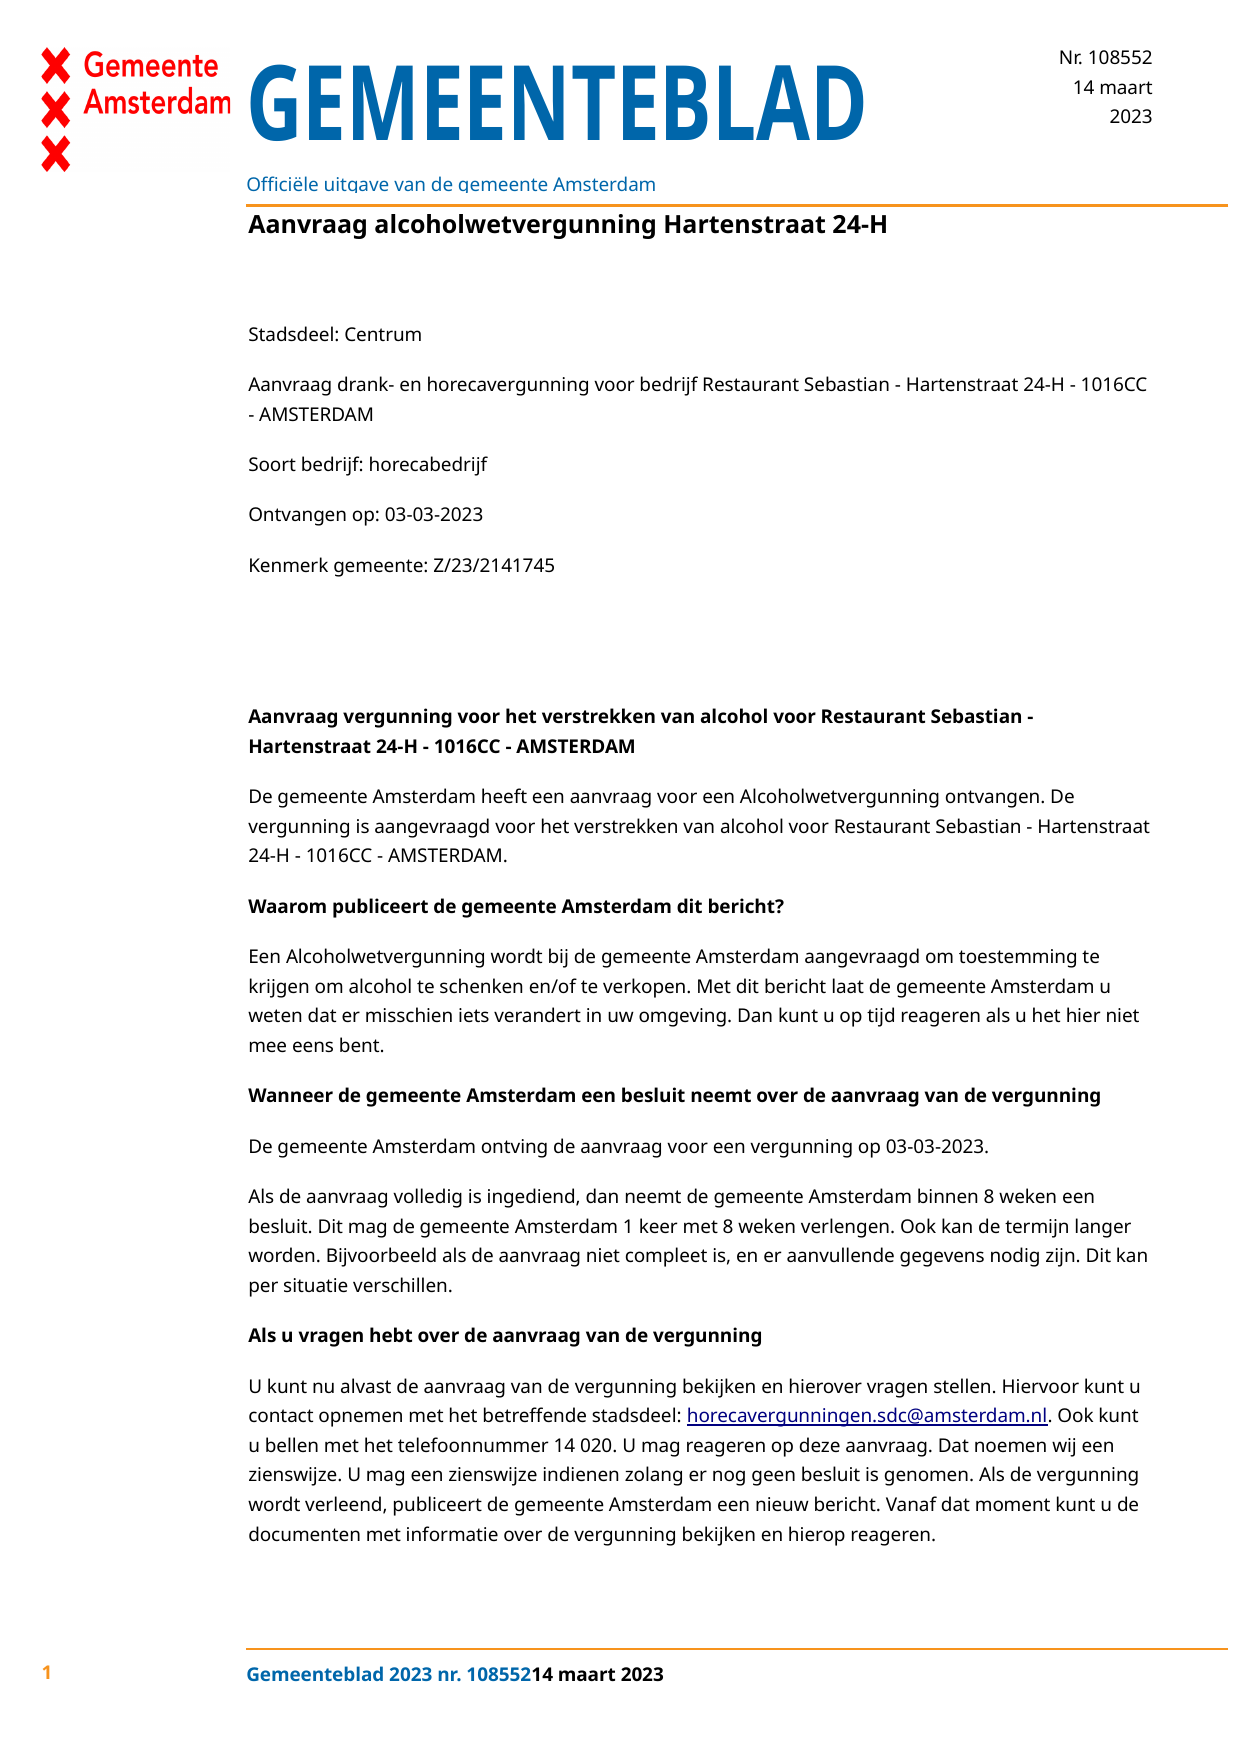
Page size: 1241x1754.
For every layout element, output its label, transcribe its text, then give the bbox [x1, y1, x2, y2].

text De gemeente Amsterdam heeft een aanvraag voor een Alcoholwetvergunning ontvangen. De vergunning is aangevraagd voor het verstrekken van alcohol voor Restaurant Sebastian - Hartenstraat 24-H - 1016CC - AMSTERDAM. [248, 783, 1152, 868]
text Aanvraag drank- en horecavergunning voor bedrijf Restaurant Sebastian - Hartenstraat 24-H - 1016CC - AMSTERDAM [248, 371, 1152, 426]
text Een Alcoholwetvergunning wordt bij de gemeente Amsterdam aangevraagd om toestemming te krijgen om alcohol te schenken en/of te verkopen. Met dit bericht laat de gemeente Amsterdam u weten dat er misschien iets verandert in uw omgeving. Dan kunt u op tijd reageren als u het hier niet mee eens bent. [248, 943, 1152, 1058]
text Stadsdeel: Centrum [248, 321, 1152, 346]
text Ontvangen op: 03-03-2023 [248, 502, 1152, 527]
text Als u vragen hebt over de aanvraag van de vergunning [248, 1322, 1152, 1348]
text Soort bedrijf: horecabedrijf [248, 451, 1152, 477]
text Aanvraag vergunning voor het verstrekken van alcohol voor Restaurant Sebastian - Hartenstraat 24-H - 1016CC - AMSTERDAM [248, 703, 1152, 758]
picture [41, 47, 231, 172]
text Waarom publiceert de gemeente Amsterdam dit bericht? [248, 893, 1152, 918]
text U kunt nu alvast de aanvraag van de vergunning bekijken en hierover vragen stellen. Hiervoor kunt u contact opnemen met het betreffende stadsdeel: horecavergunningen.sdc@amsterdam.nl. Ook kunt u bellen met het telefoonnummer 14 020. U mag reageren op deze aanvraag. Dat noemen wij een zienswijze. U mag een zienswijze indienen zolang er nog geen besluit is genomen. Als de vergunning wordt verleend, publiceert de gemeente Amsterdam een nieuw bericht. Vanaf dat moment kunt u de documenten met informatie over de vergunning bekijken en hierop reageren. [248, 1373, 1152, 1546]
text De gemeente Amsterdam ontving de aanvraag voor een vergunning op 03-03-2023. [248, 1133, 1152, 1158]
text Kenmerk gemeente: Z/23/2141745 [248, 552, 1152, 578]
text Aanvraag alcoholwetvergunning Hartenstraat 24-H [248, 207, 1152, 241]
text Als de aanvraag volledig is ingediend, dan neemt de gemeente Amsterdam binnen 8 weken een besluit. Dit mag de gemeente Amsterdam 1 keer met 8 weken verlengen. Ook kan de termijn langer worden. Bijvoorbeeld als de aanvraag niet compleet is, en er aanvullende gegevens nodig zijn. Dit kan per situatie verschillen. [248, 1183, 1152, 1298]
text Wanneer de gemeente Amsterdam een besluit neemt over de aanvraag van de vergunning [248, 1082, 1152, 1108]
